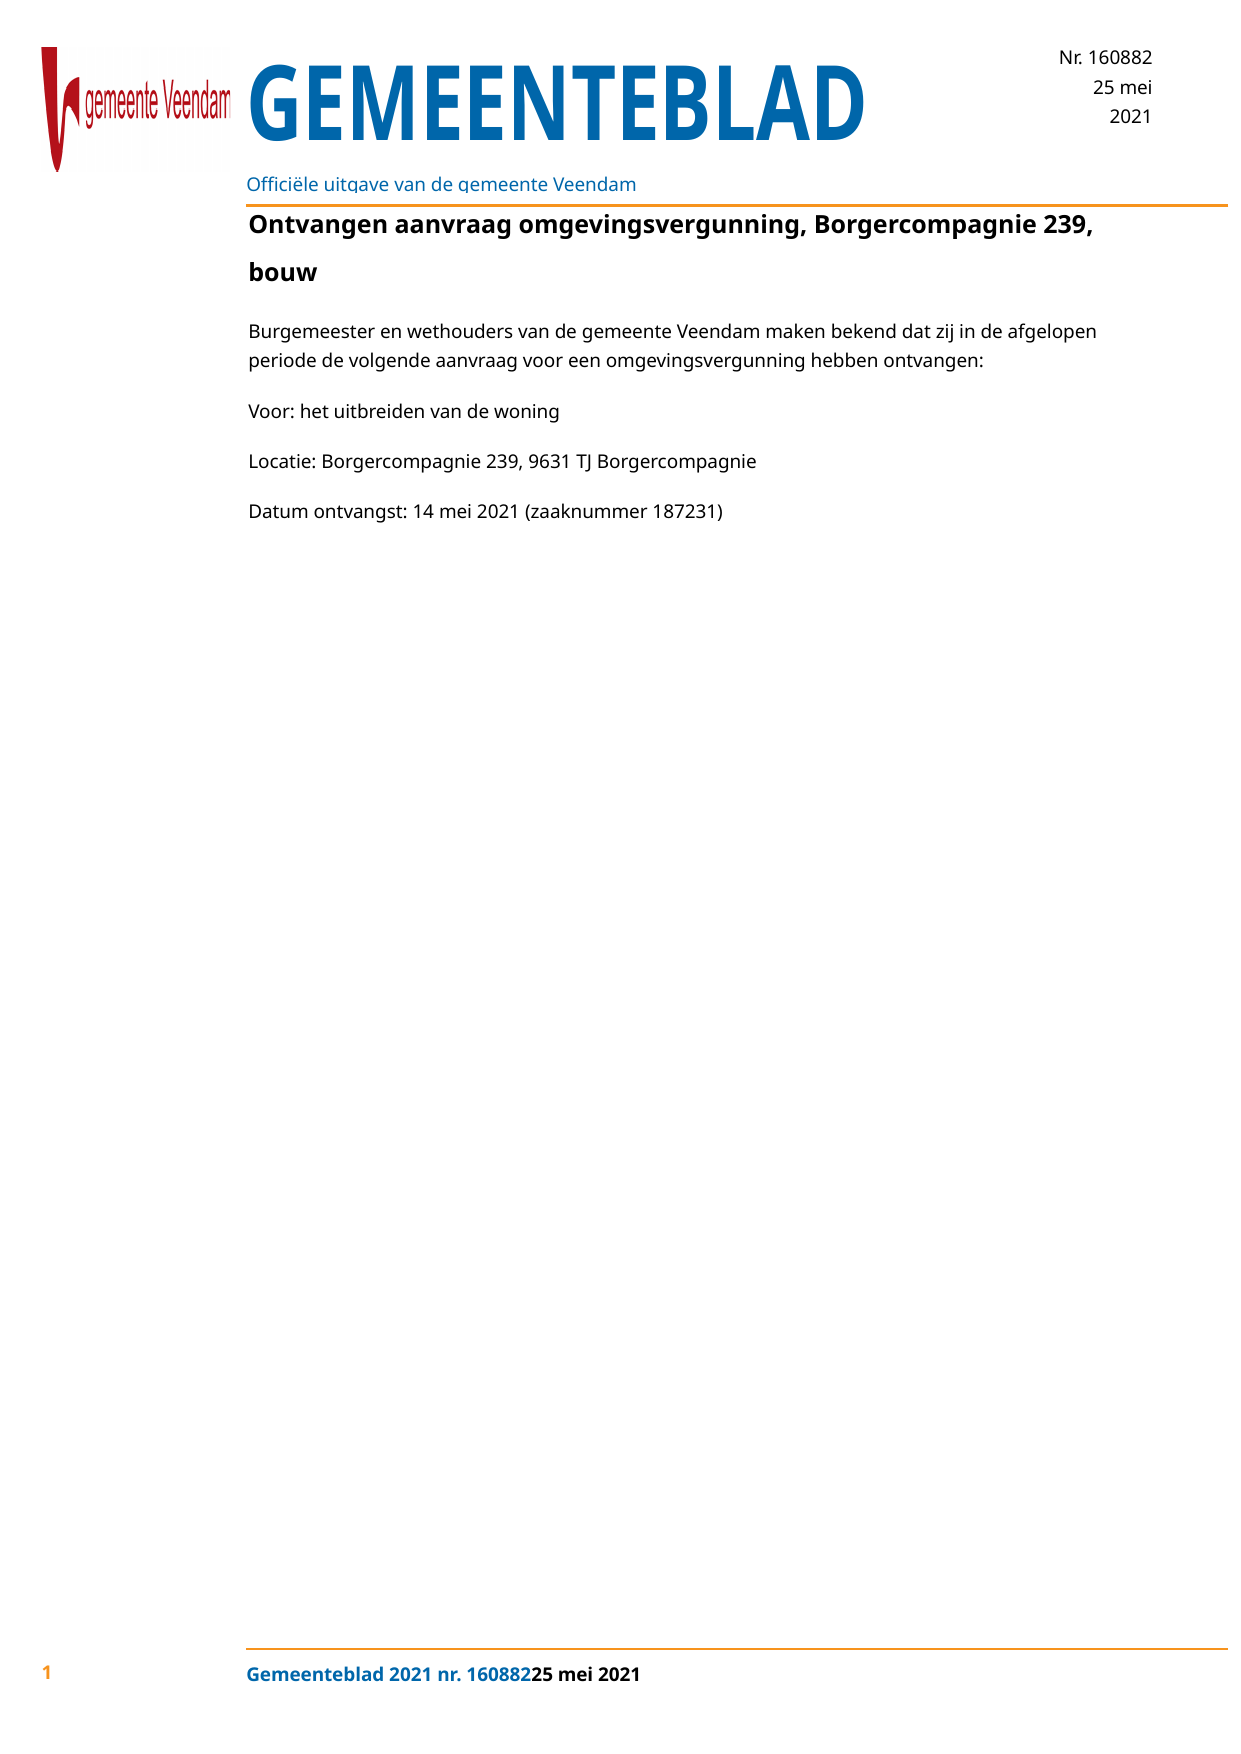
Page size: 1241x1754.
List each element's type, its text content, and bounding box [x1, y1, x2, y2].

text Datum ontvangst: 14 mei 2021 (zaaknummer 187231) [248, 499, 1152, 524]
text Burgemeester en wethouders van de gemeente Veendam maken bekend dat zij in de afgelopen periode de volgende aanvraag voor een omgevingsvergunning hebben ontvangen: [248, 318, 1152, 373]
text Voor: het uitbreiden van de woning [248, 398, 1152, 424]
text Ontvangen aanvraag omgevingsvergunning, Borgercompagnie 239, bouw [248, 207, 1152, 288]
text Locatie: Borgercompagnie 239, 9631 TJ Borgercompagnie [248, 448, 1152, 474]
picture [41, 47, 231, 172]
